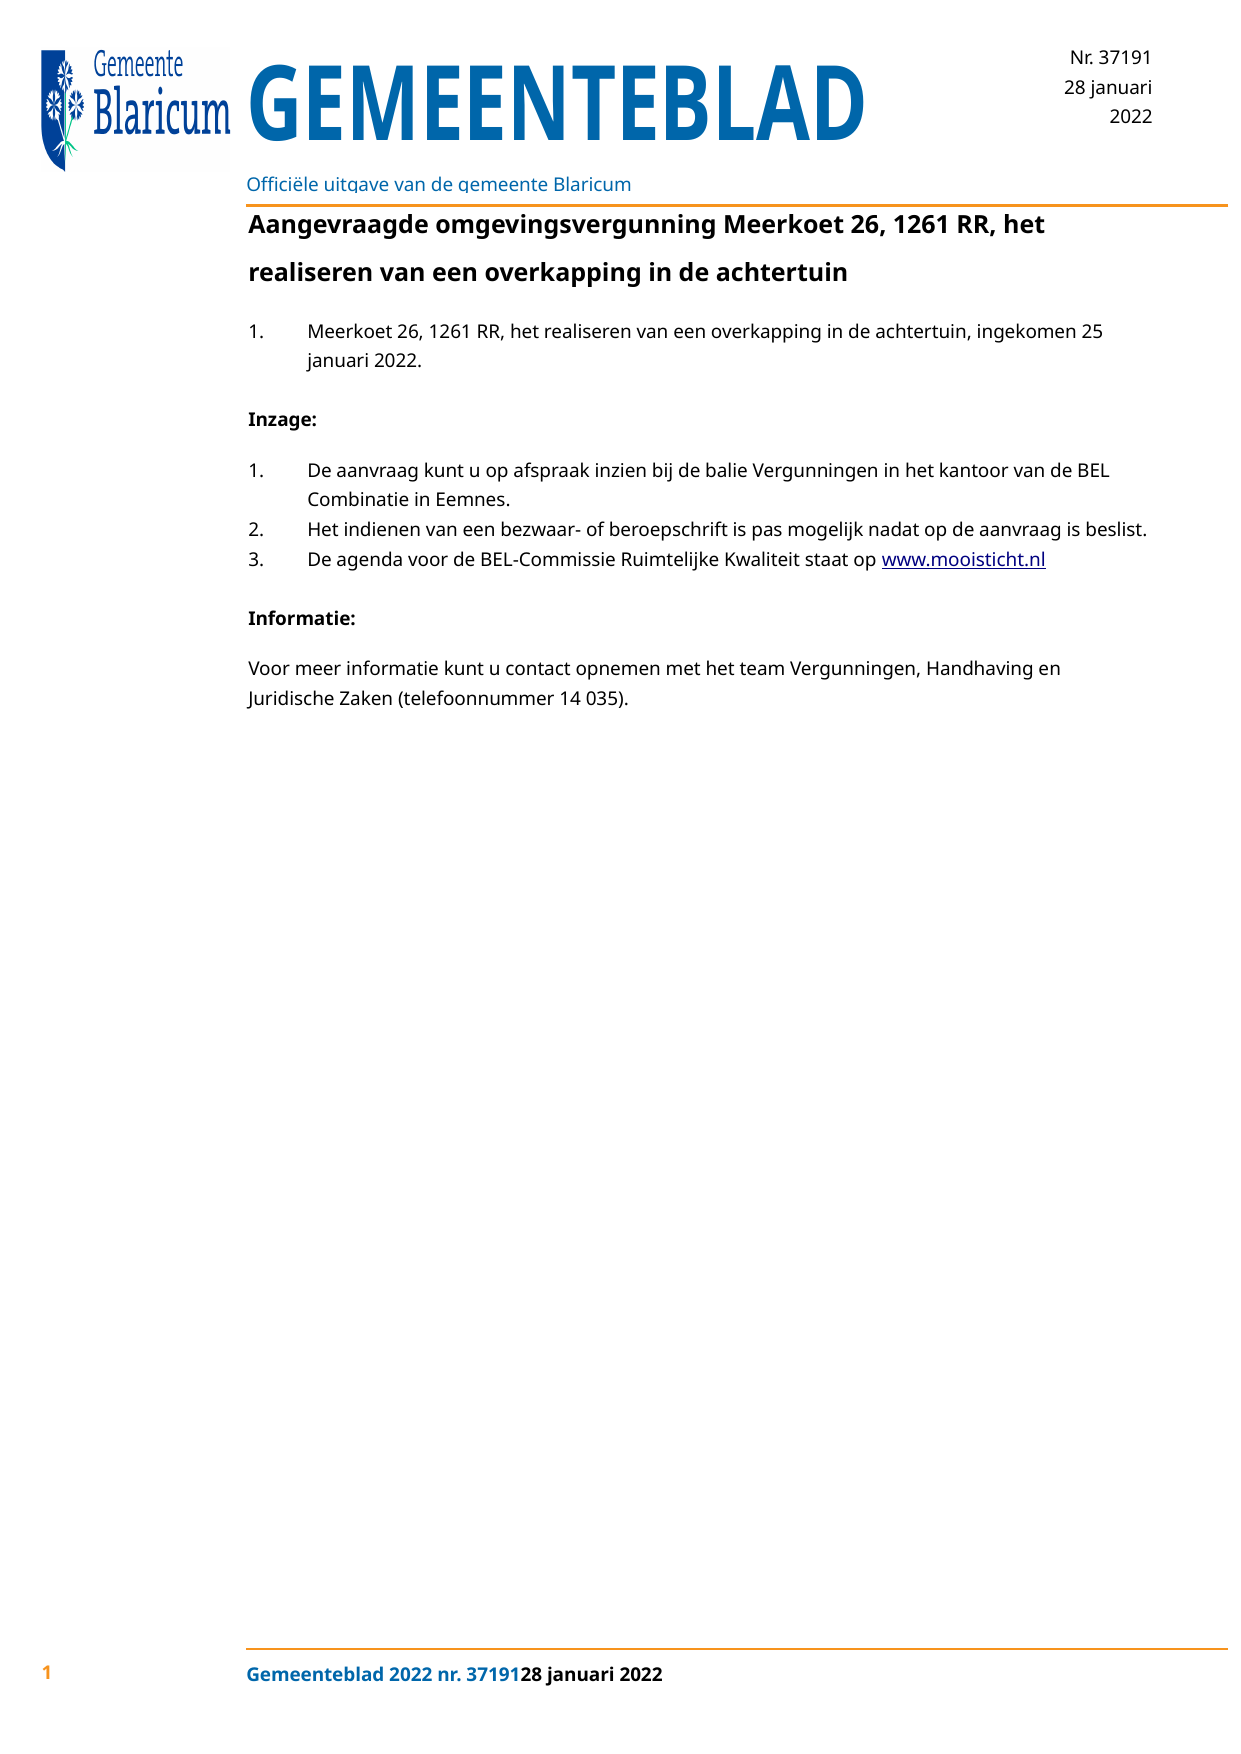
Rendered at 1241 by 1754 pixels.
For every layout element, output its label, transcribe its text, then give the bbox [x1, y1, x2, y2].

list Meerkoet 26, 1261 RR, het realiseren van een overkapping in de achtertuin, ingekomen 25 januari 2022. [248, 318, 1152, 373]
text Voor meer informatie kunt u contact opnemen met het team Vergunningen, Handhaving en Juridische Zaken (telefoonnummer 14 035). [248, 655, 1152, 711]
text Aangevraagde omgevingsvergunning Meerkoet 26, 1261 RR, het realiseren van een overkapping in de achtertuin [248, 207, 1152, 288]
list Het indienen van een bezwaar- of beroepschrift is pas mogelijk nadat op de aanvraag is beslist. [248, 516, 1152, 542]
list De agenda voor de BEL-Commissie Ruimtelijke Kwaliteit staat op www.mooisticht.nl [248, 546, 1152, 572]
text Informatie: [248, 605, 1152, 631]
picture [41, 47, 231, 172]
list De aanvraag kunt u op afspraak inzien bij de balie Vergunningen in het kantoor van de BEL Combinatie in Eemnes. [248, 457, 1152, 512]
text Inzage: [248, 407, 1152, 432]
